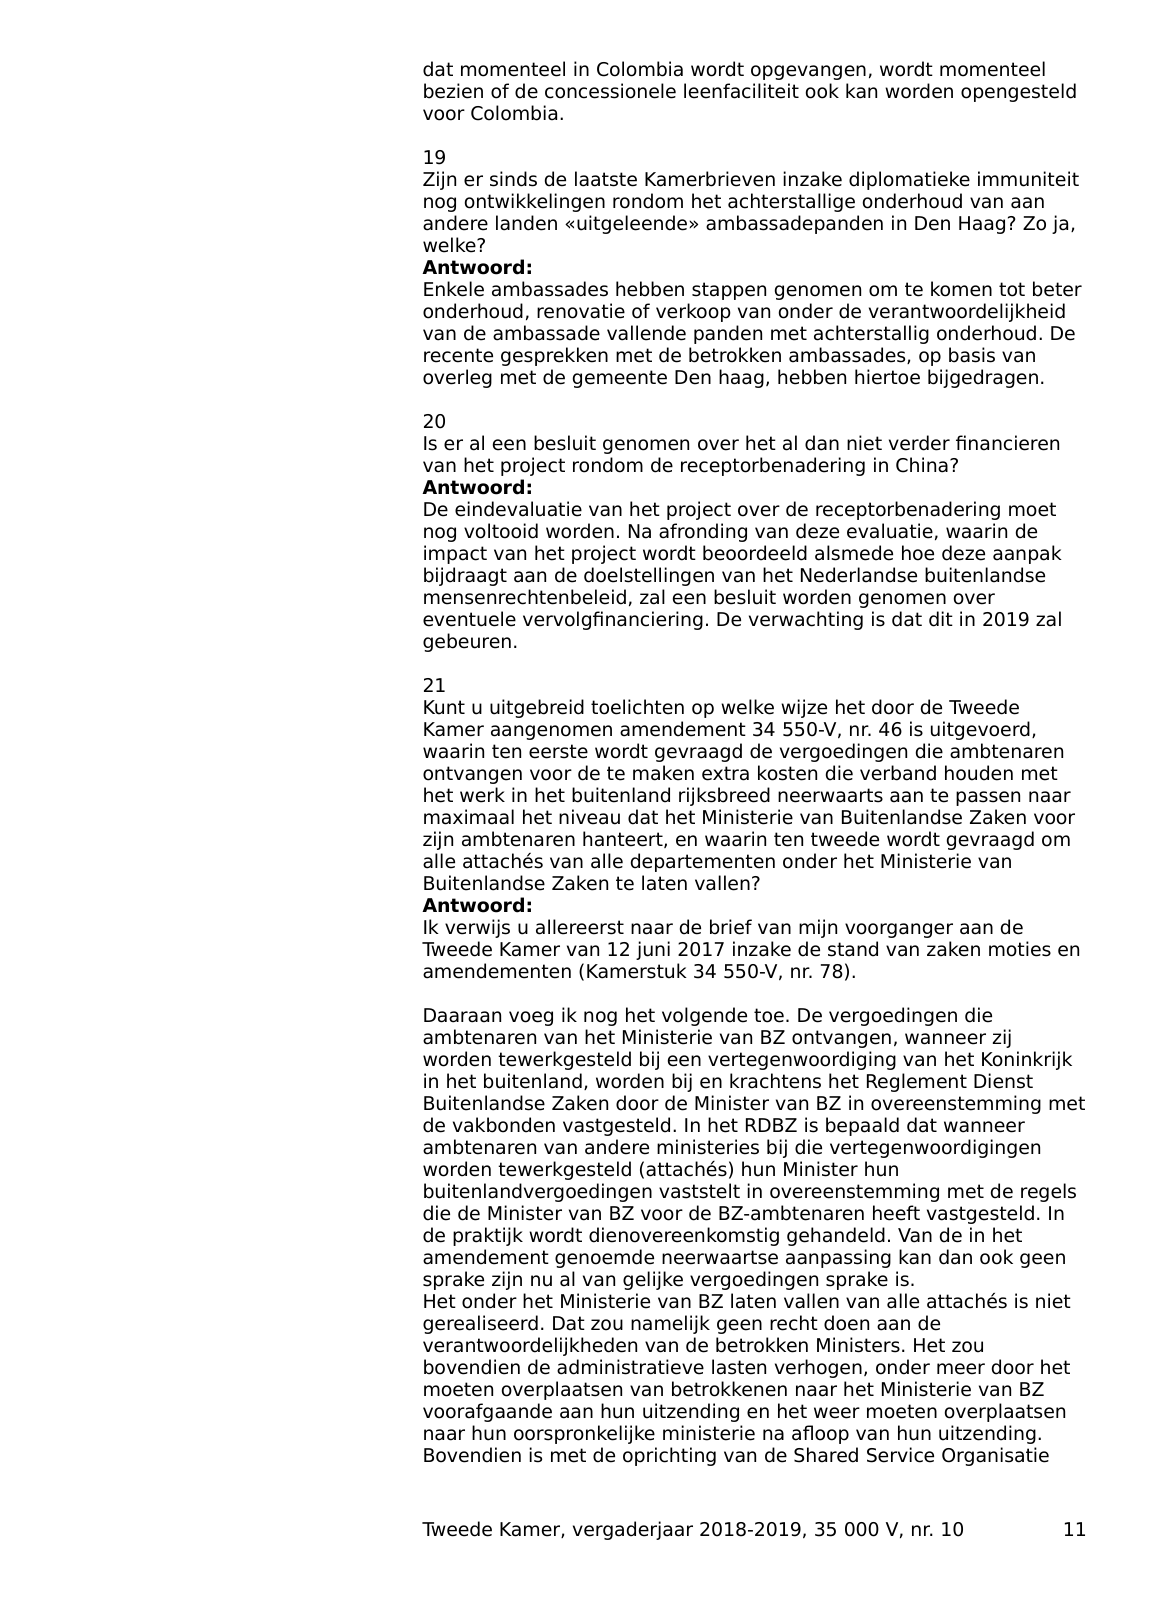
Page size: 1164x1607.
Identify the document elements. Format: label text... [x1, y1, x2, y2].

text Daaraan voeg ik nog het volgende toe. De vergoedingen die ambtenaren van het Ministerie van BZ ontvangen, wanneer zij worden tewerkgesteld bij een vertegenwoordiging van het Koninkrijk in het buitenland, worden bij en krachtens het Reglement Dienst Buitenlandse Zaken door de Minister van BZ in overeenstemming met de vakbonden vastgesteld. In het RDBZ is bepaald dat wanneer ambtenaren van andere ministeries bij die vertegenwoordigingen worden tewerkgesteld (attachés) hun Minister hun buitenlandvergoedingen vaststelt in overeenstemming met de regels die de Minister van BZ voor de BZ-ambtenaren heeft vastgesteld. In de praktijk wordt dienovereenkomstig gehandeld. Van de in het amendement genoemde neerwaartse aanpassing kan dan ook geen sprake zijn nu al van gelijke vergoedingen sprake is. [422, 1005, 1087, 1291]
text dat momenteel in Colombia wordt opgevangen, wordt momenteel bezien of de concessionele leenfaciliteit ook kan worden opengesteld voor Colombia. [422, 59, 1087, 125]
text 21 [422, 675, 1087, 697]
text 19 [422, 147, 1087, 169]
text Antwoord: [422, 257, 1087, 279]
text Zijn er sinds de laatste Kamerbrieven inzake diplomatieke immuniteit nog ontwikkelingen rondom het achterstallige onderhoud van aan andere landen «uitgeleende» ambassadepanden in Den Haag? Zo ja, welke? [422, 169, 1087, 257]
text Is er al een besluit genomen over het al dan niet verder financieren van het project rondom de receptorbenadering in China? [422, 433, 1087, 477]
text Enkele ambassades hebben stappen genomen om te komen tot beter onderhoud, renovatie of verkoop van onder de verantwoordelijkheid van de ambassade vallende panden met achterstallig onderhoud. De recente gesprekken met de betrokken ambassades, op basis van overleg met de gemeente Den haag, hebben hiertoe bijgedragen. [422, 279, 1087, 389]
text Antwoord: [422, 477, 1087, 499]
text Kunt u uitgebreid toelichten op welke wijze het door de Tweede Kamer aangenomen amendement 34 550-V, nr. 46 is uitgevoerd, waarin ten eerste wordt gevraagd de vergoedingen die ambtenaren ontvangen voor de te maken extra kosten die verband houden met het werk in het buitenland rijksbreed neerwaarts aan te passen naar maximaal het niveau dat het Ministerie van Buitenlandse Zaken voor zijn ambtenaren hanteert, en waarin ten tweede wordt gevraagd om alle attachés van alle departementen onder het Ministerie van Buitenlandse Zaken te laten vallen? [422, 697, 1087, 895]
text Ik verwijs u allereerst naar de brief van mijn voorganger aan de Tweede Kamer van 12 juni 2017 inzake de stand van zaken moties en amendementen (Kamerstuk 34 550-V, nr. 78). [422, 917, 1087, 983]
text Het onder het Ministerie van BZ laten vallen van alle attachés is niet gerealiseerd. Dat zou namelijk geen recht doen aan de verantwoordelijkheden van de betrokken Ministers. Het zou bovendien de administratieve lasten verhogen, onder meer door het moeten overplaatsen van betrokkenen naar het Ministerie van BZ voorafgaande aan hun uitzending en het weer moeten overplaatsen naar hun oorspronkelijke ministerie na afloop van hun uitzending. Bovendien is met de oprichting van de Shared Service Organisatie [422, 1291, 1087, 1467]
text De eindevaluatie van het project over de receptorbenadering moet nog voltooid worden. Na afronding van deze evaluatie, waarin de impact van het project wordt beoordeeld alsmede hoe deze aanpak bijdraagt aan de doelstellingen van het Nederlandse buitenlandse mensenrechtenbeleid, zal een besluit worden genomen over eventuele vervolgfinanciering. De verwachting is dat dit in 2019 zal gebeuren. [422, 499, 1087, 653]
text 20 [422, 411, 1087, 433]
text Antwoord: [422, 895, 1087, 917]
